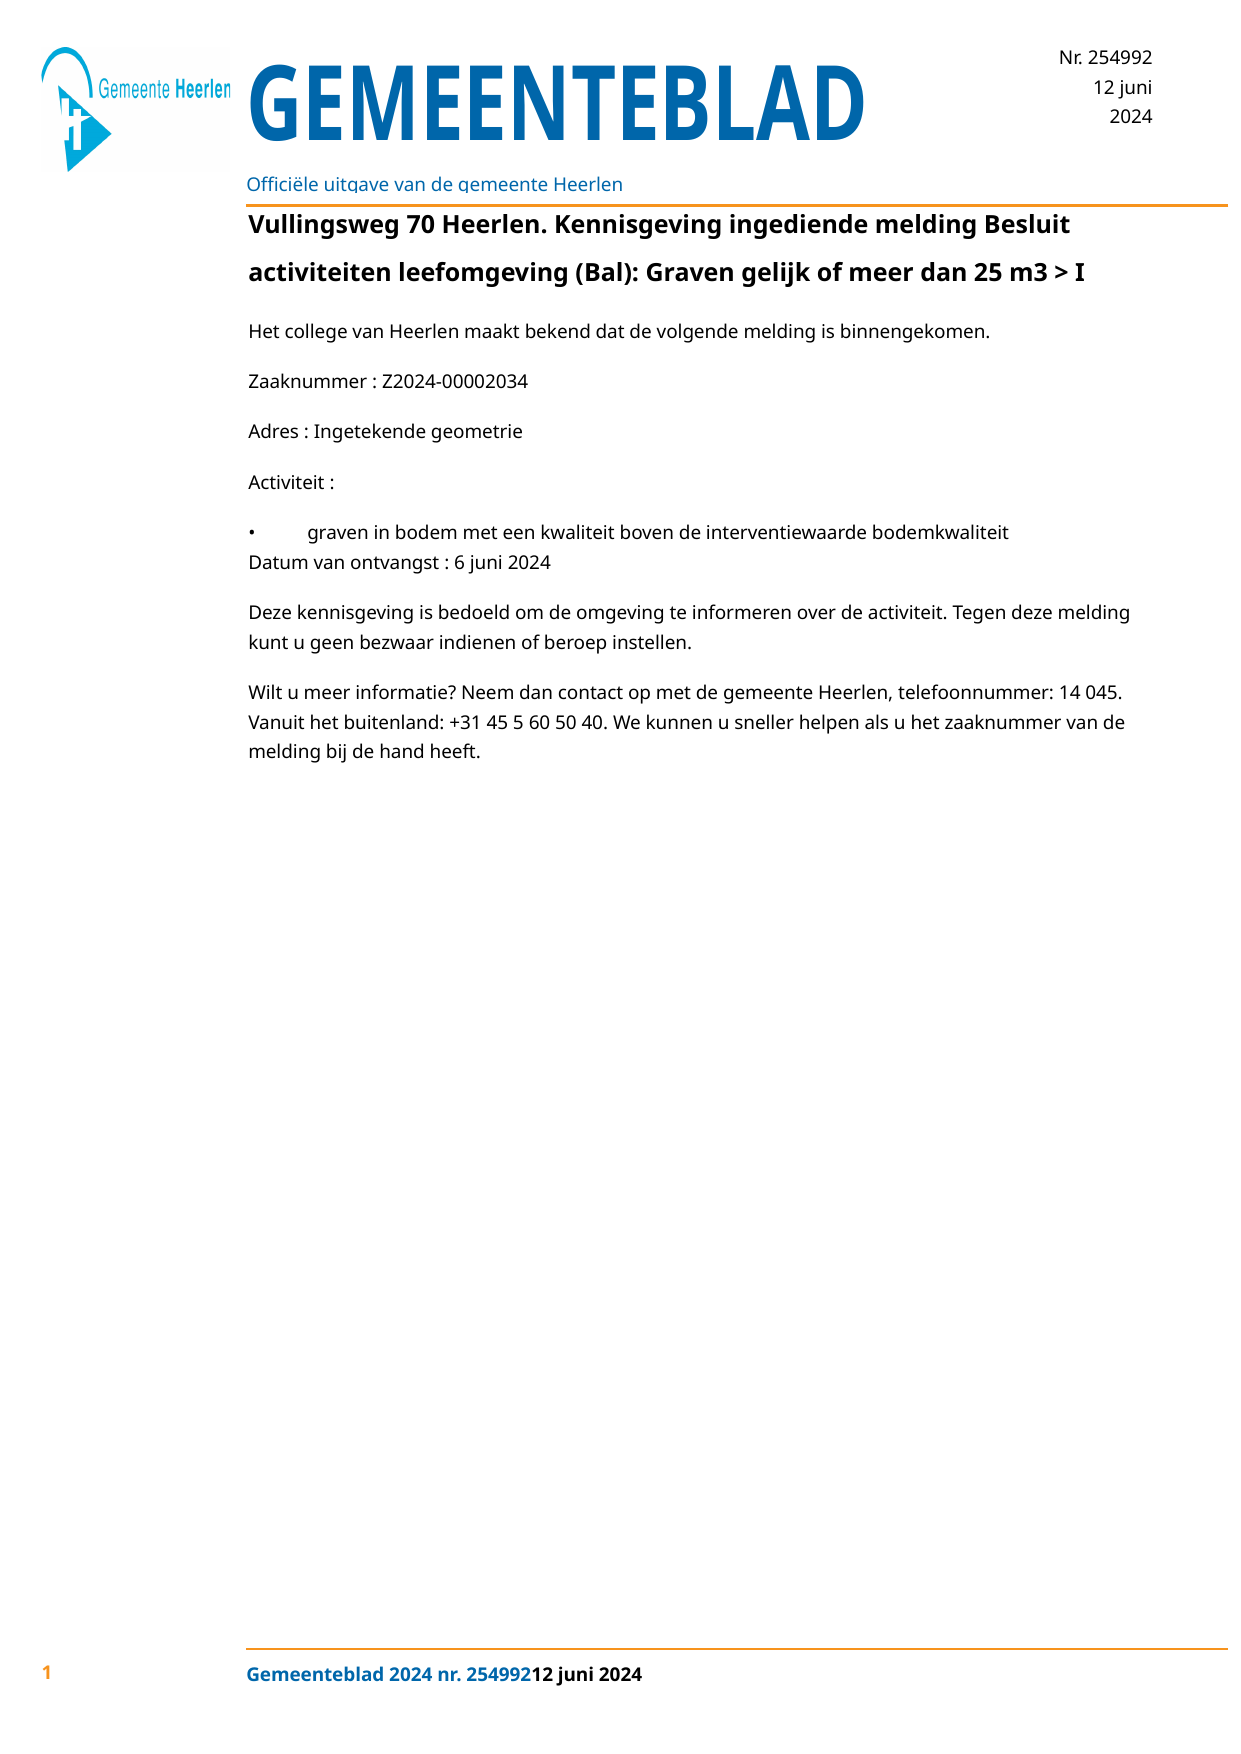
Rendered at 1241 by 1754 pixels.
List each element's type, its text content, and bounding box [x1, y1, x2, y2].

text Activiteit : [248, 469, 1152, 495]
text Vullingsweg 70 Heerlen. Kennisgeving ingediende melding Besluit activiteiten leefomgeving (Bal): Graven gelijk of meer dan 25 m3 > I [248, 207, 1152, 288]
text Deze kennisgeving is bedoeld om de omgeving te informeren over de activiteit. Tegen deze melding kunt u geen bezwaar indienen of beroep instellen. [248, 599, 1152, 655]
picture [41, 47, 59, 70]
picture [41, 47, 231, 172]
text Het college van Heerlen maakt bekend dat de volgende melding is binnengekomen. [248, 318, 1152, 344]
list graven in bodem met een kwaliteit boven de interventiewaarde bodemkwaliteit [248, 519, 1152, 545]
text Datum van ontvangst : 6 juni 2024 [248, 549, 1152, 575]
text Adres : Ingetekende geometrie [248, 419, 1152, 444]
text Zaaknummer : Z2024-00002034 [248, 368, 1152, 394]
text Wilt u meer informatie? Neem dan contact op met de gemeente Heerlen, telefoonnummer: 14 045. Vanuit het buitenland: +31 45 5 60 50 40. We kunnen u sneller helpen als u het zaaknummer van de melding bij de hand heeft. [248, 679, 1152, 764]
